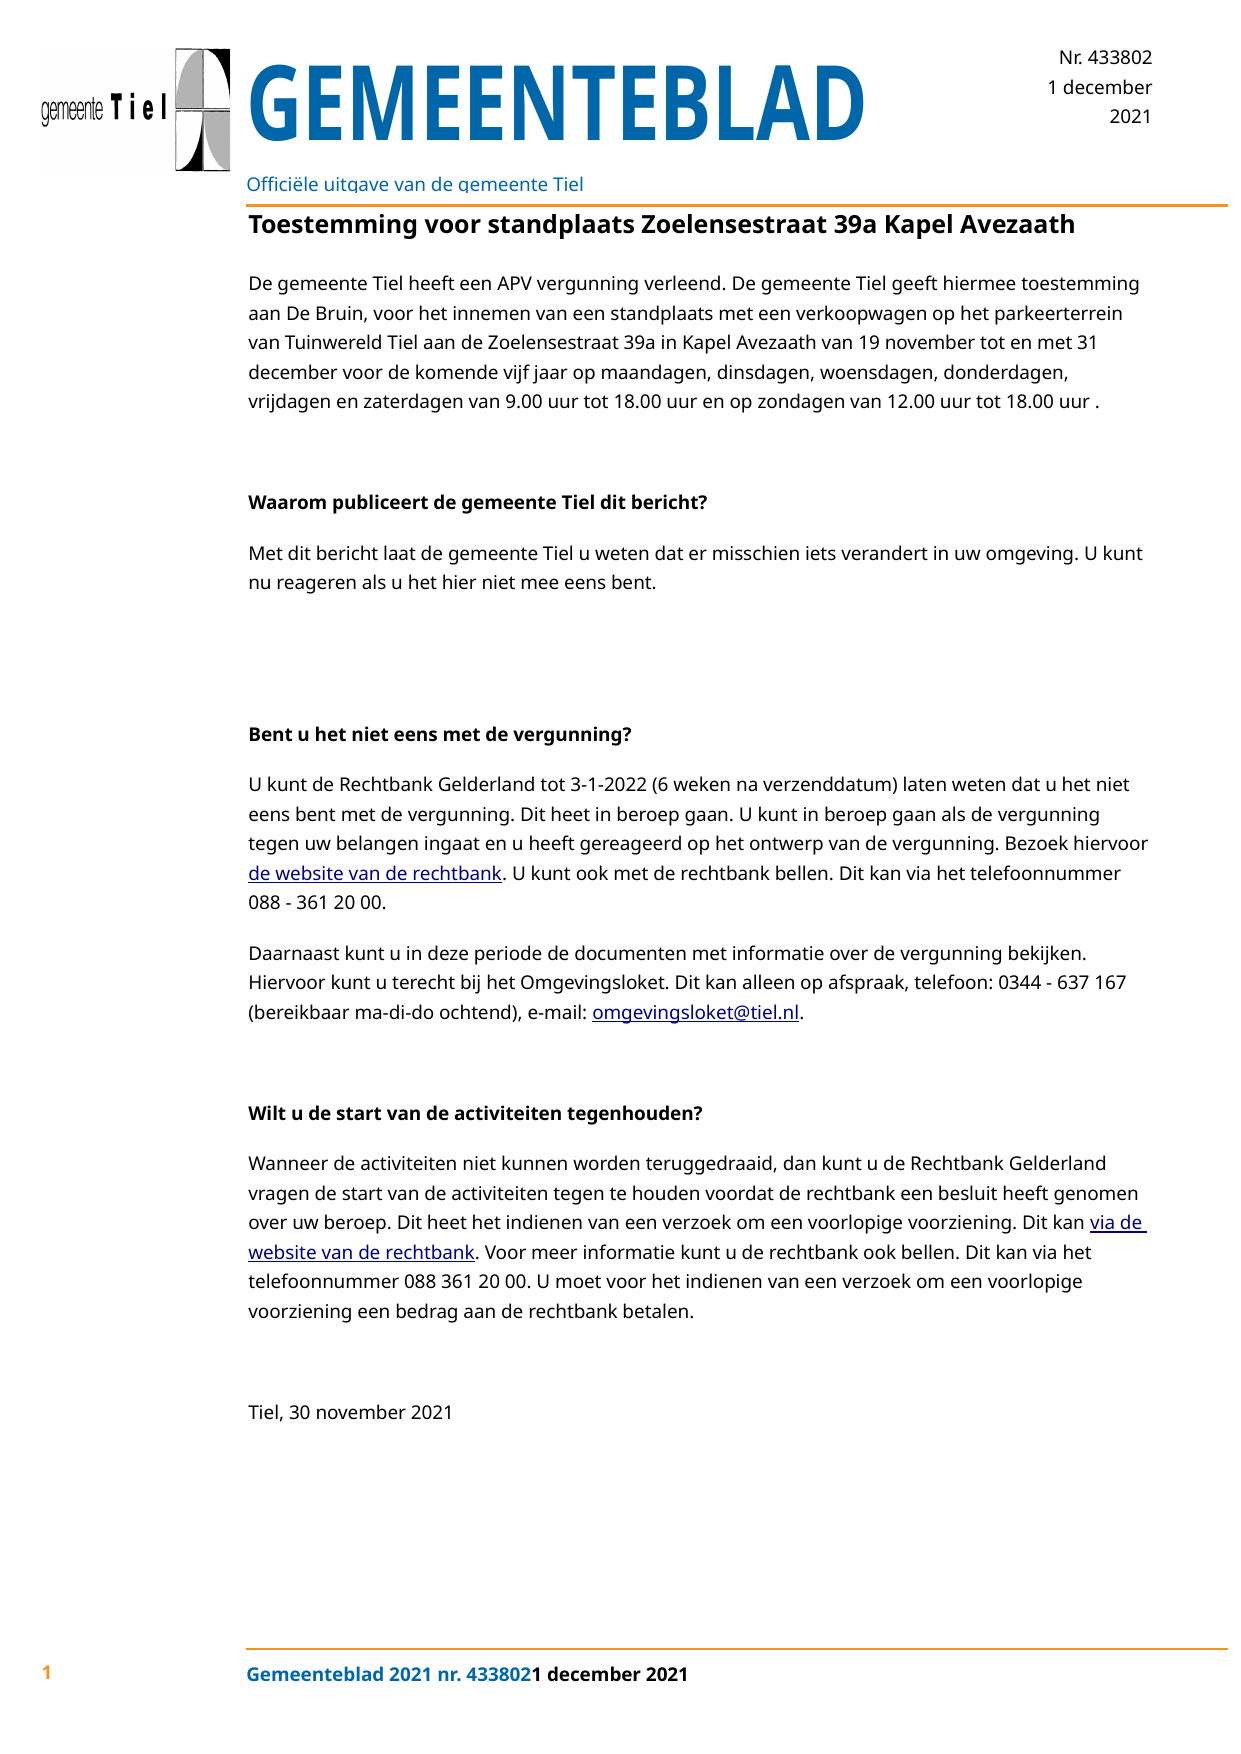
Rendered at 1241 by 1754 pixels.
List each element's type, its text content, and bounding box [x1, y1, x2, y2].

text De gemeente Tiel heeft een APV vergunning verleend. De gemeente Tiel geeft hiermee toestemming aan De Bruin, voor het innemen van een standplaats met een verkoopwagen op het parkeerterrein van Tuinwereld Tiel aan de Zoelensestraat 39a in Kapel Avezaath van 19 november tot en met 31 december voor de komende vijf jaar op maandagen, dinsdagen, woensdagen, donderdagen, vrijdagen en zaterdagen van 9.00 uur tot 18.00 uur en op zondagen van 12.00 uur tot 18.00 uur . [248, 270, 1152, 414]
text U kunt de Rechtbank Gelderland tot 3-1-2022 (6 weken na verzenddatum) laten weten dat u het niet eens bent met de vergunning. Dit heet in beroep gaan. U kunt in beroep gaan als de vergunning tegen uw belangen ingaat en u heeft gereageerd op het ontwerp van de vergunning. Bezoek hiervoor de website van de rechtbank. U kunt ook met de rechtbank bellen. Dit kan via het telefoonnummer 088 - 361 20 00. [248, 771, 1152, 915]
text Wanneer de activiteiten niet kunnen worden teruggedraaid, dan kunt u de Rechtbank Gelderland vragen de start van de activiteiten tegen te houden voordat de rechtbank een besluit heeft genomen over uw beroep. Dit heet het indienen van een verzoek om een voorlopige voorziening. Dit kan via de website van de rechtbank. Voor meer informatie kunt u de rechtbank ook bellen. Dit kan via het telefoonnummer 088 361 20 00. U moet voor het indienen van een verzoek om een voorlopige voorziening een bedrag aan de rechtbank betalen. [248, 1150, 1152, 1324]
text Tiel, 30 november 2021 [248, 1399, 1152, 1425]
picture [41, 47, 231, 172]
text Met dit bericht laat de gemeente Tiel u weten dat er misschien iets verandert in uw omgeving. U kunt nu reageren als u het hier niet mee eens bent. [248, 540, 1152, 595]
text Bent u het niet eens met de vergunning? [248, 721, 1152, 746]
text Waarom publiceert de gemeente Tiel dit bericht? [248, 489, 1152, 515]
text Daarnaast kunt u in deze periode de documenten met informatie over de vergunning bekijken. Hiervoor kunt u terecht bij het Omgevingsloket. Dit kan alleen op afspraak, telefoon: 0344 - 637 167 (bereikbaar ma-di-do ochtend), e-mail: omgevingsloket@tiel.nl. [248, 940, 1152, 1025]
text Wilt u de start van de activiteiten tegenhouden? [248, 1100, 1152, 1126]
text Toestemming voor standplaats Zoelensestraat 39a Kapel Avezaath [248, 207, 1152, 241]
